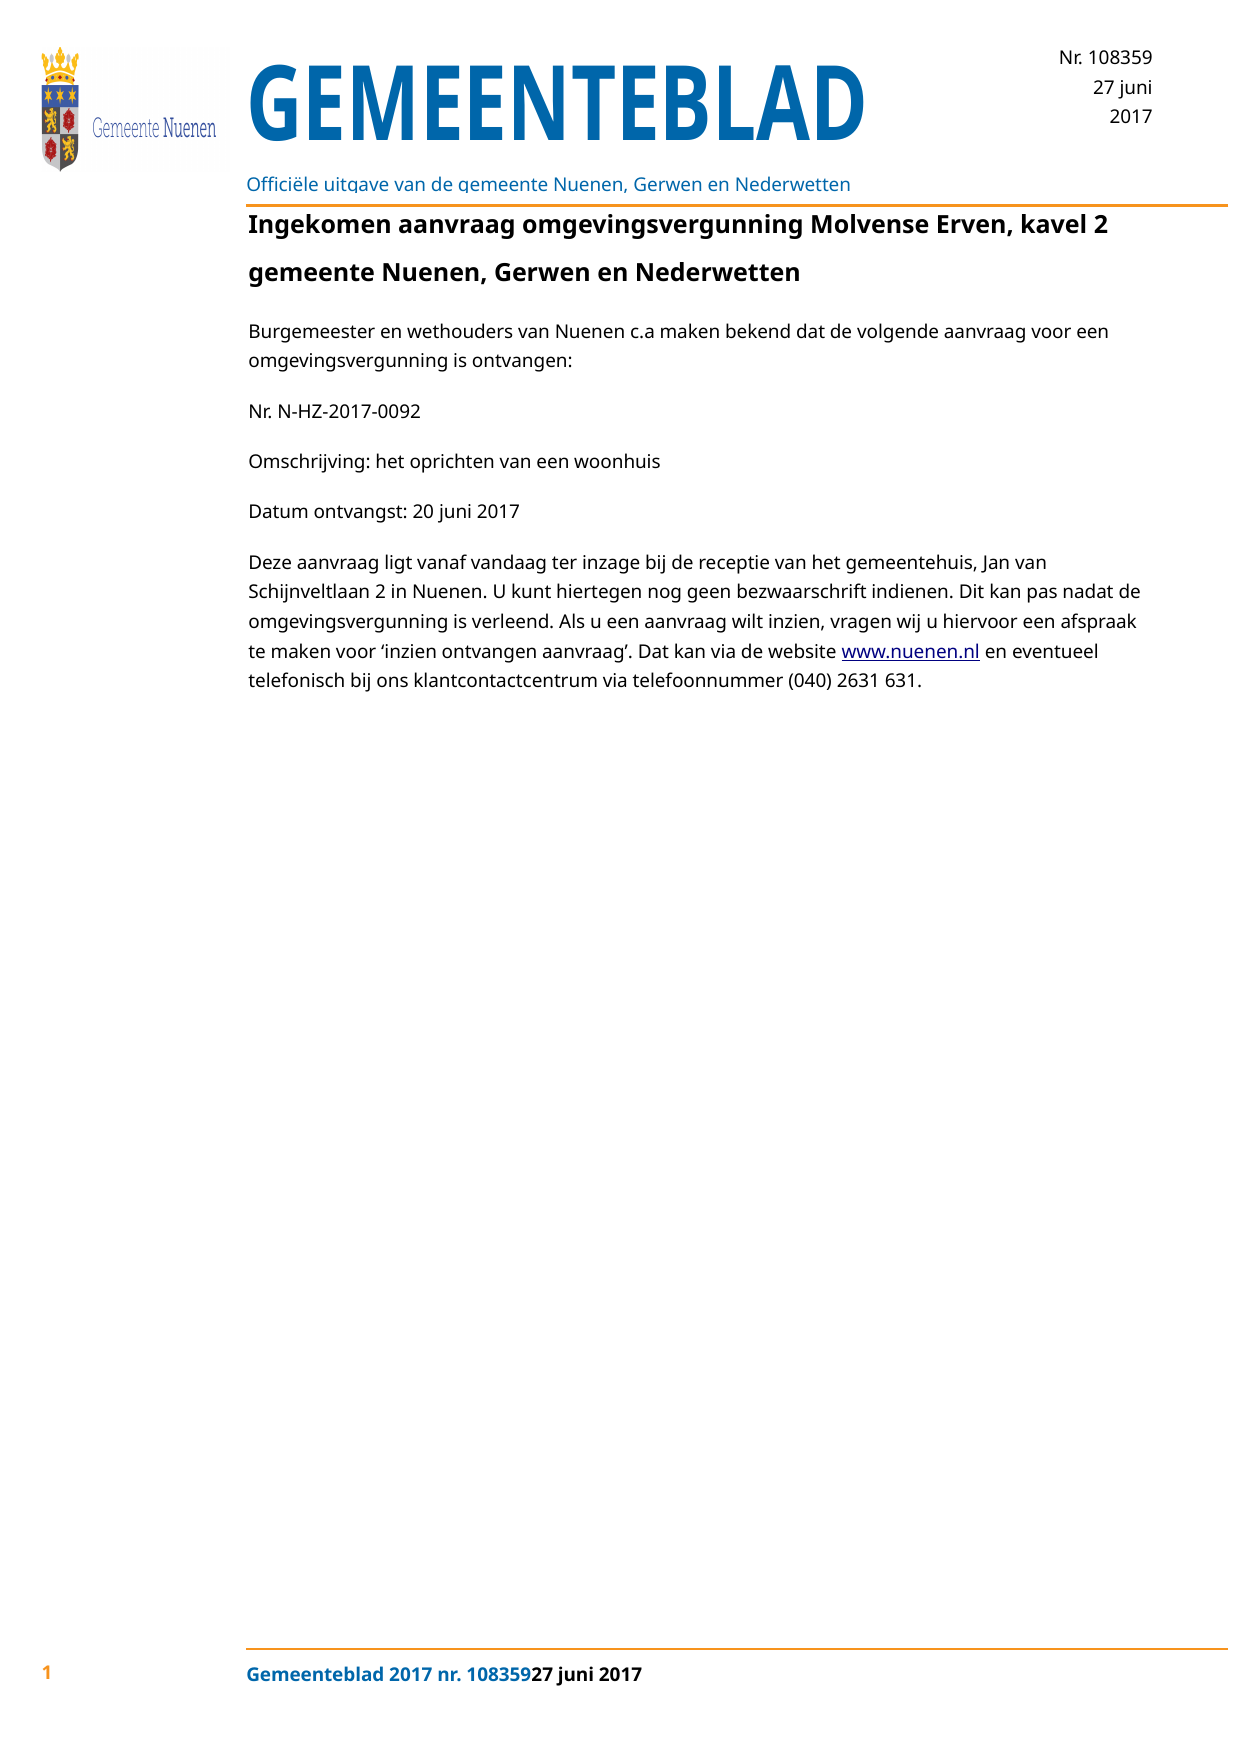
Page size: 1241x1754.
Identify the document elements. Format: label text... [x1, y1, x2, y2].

picture [41, 47, 231, 172]
text Ingekomen aanvraag omgevingsvergunning Molvense Erven, kavel 2 gemeente Nuenen, Gerwen en Nederwetten [248, 207, 1152, 288]
text Nr. N-HZ-2017-0092 [248, 398, 1152, 424]
text Deze aanvraag ligt vanaf vandaag ter inzage bij de receptie van het gemeentehuis, Jan van Schijnveltlaan 2 in Nuenen. U kunt hiertegen nog geen bezwaarschrift indienen. Dit kan pas nadat de omgevingsvergunning is verleend. Als u een aanvraag wilt inzien, vragen wij u hiervoor een afspraak te maken voor ‘inzien ontvangen aanvraag’. Dat kan via de website www.nuenen.nl en eventueel telefonisch bij ons klantcontactcentrum via telefoonnummer (040) 2631 631. [248, 549, 1152, 693]
text Datum ontvangst: 20 juni 2017 [248, 499, 1152, 524]
text Omschrijving: het oprichten van een woonhuis [248, 448, 1152, 474]
text Burgemeester en wethouders van Nuenen c.a maken bekend dat de volgende aanvraag voor een omgevingsvergunning is ontvangen: [248, 318, 1152, 373]
